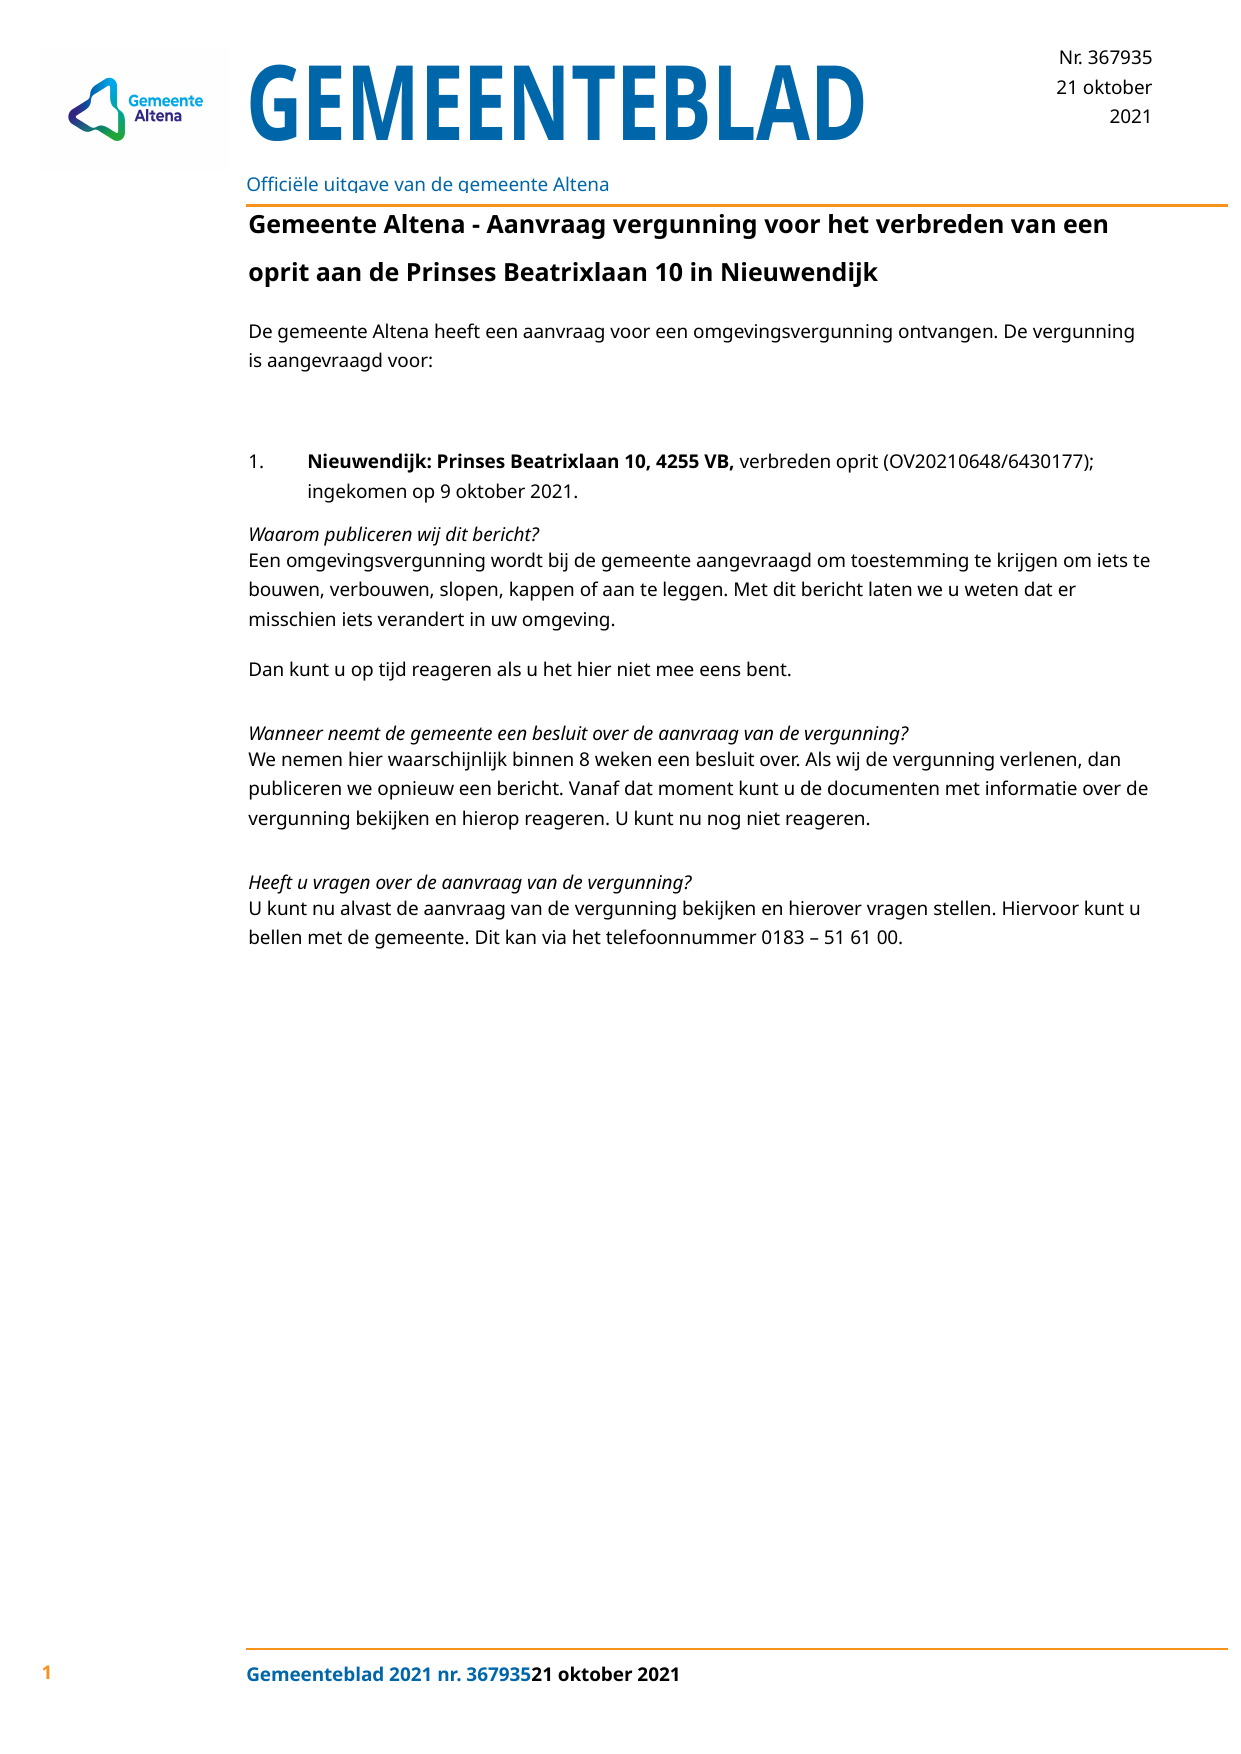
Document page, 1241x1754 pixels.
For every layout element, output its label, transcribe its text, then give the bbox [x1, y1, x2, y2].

list Nieuwendijk: Prinses Beatrixlaan 10, 4255 VB, verbreden oprit (OV20210648/6430177); ingekomen op 9 oktober 2021. [248, 448, 1152, 504]
text We nemen hier waarschijnlijk binnen 8 weken een besluit over. Als wij de vergunning verlenen, dan publiceren we opnieuw een bericht. Vanaf dat moment kunt u de documenten met informatie over de vergunning bekijken en hierop reageren. U kunt nu nog niet reageren. [248, 746, 1152, 831]
text Dan kunt u op tijd reageren als u het hier niet mee eens bent. [248, 656, 1152, 682]
text Waarom publiceren wij dit bericht? [248, 521, 1152, 547]
text Wanneer neemt de gemeente een besluit over de aanvraag van de vergunning? [248, 720, 1152, 746]
text Een omgevingsvergunning wordt bij de gemeente aangevraagd om toestemming te krijgen om iets te bouwen, verbouwen, slopen, kappen of aan te leggen. Met dit bericht laten we u weten dat er misschien iets verandert in uw omgeving. [248, 547, 1152, 632]
text Heeft u vragen over de aanvraag van de vergunning? [248, 869, 1152, 895]
text Gemeente Altena - Aanvraag vergunning voor het verbreden van een oprit aan de Prinses Beatrixlaan 10 in Nieuwendijk [248, 207, 1152, 288]
picture [41, 47, 231, 172]
text U kunt nu alvast de aanvraag van de vergunning bekijken en hierover vragen stellen. Hiervoor kunt u bellen met de gemeente. Dit kan via het telefoonnummer 0183 – 51 61 00. [248, 895, 1152, 950]
text De gemeente Altena heeft een aanvraag voor een omgevingsvergunning ontvangen. De vergunning is aangevraagd voor: [248, 318, 1152, 373]
